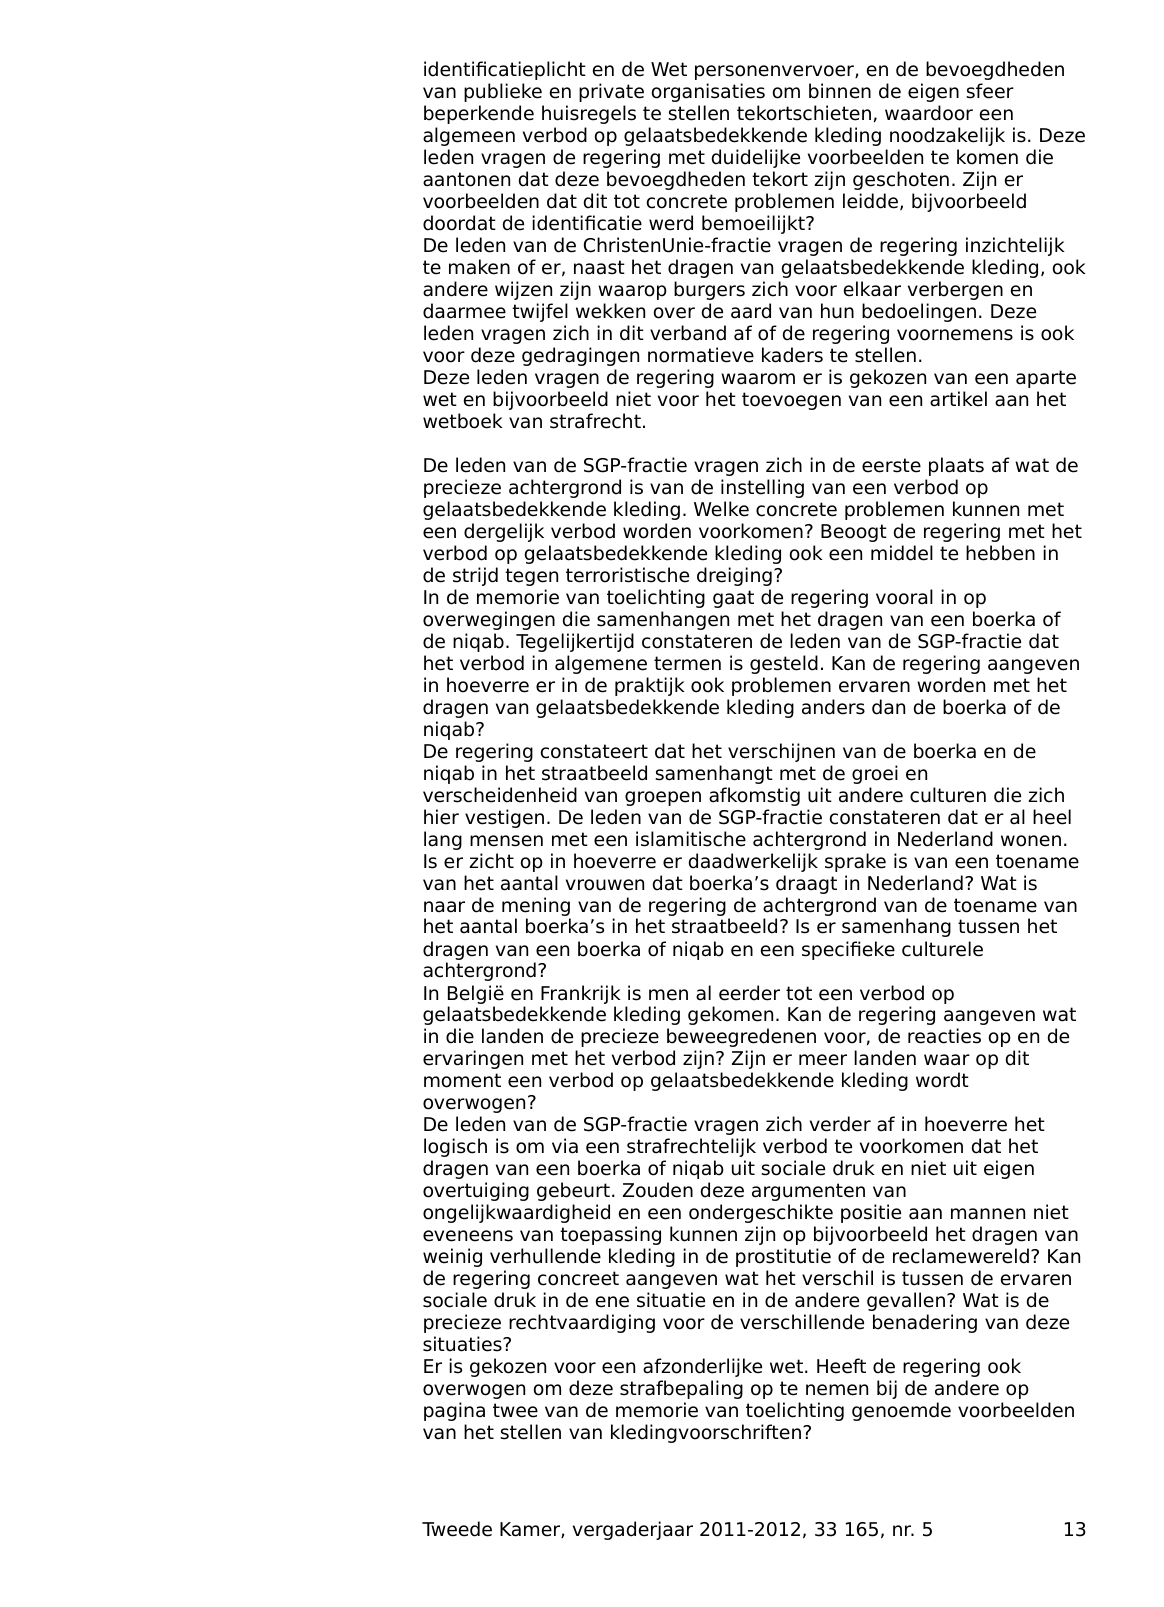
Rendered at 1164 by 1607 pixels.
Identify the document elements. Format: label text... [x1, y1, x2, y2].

text De leden van de SGP-fractie vragen zich verder af in hoeverre het logisch is om via een strafrechtelijk verbod te voorkomen dat het dragen van een boerka of niqab uit sociale druk en niet uit eigen overtuiging gebeurt. Zouden deze argumenten van ongelijkwaardigheid en een ondergeschikte positie aan mannen niet eveneens van toepassing kunnen zijn op bijvoorbeeld het dragen van weinig verhullende kleding in de prostitutie of de reclamewereld? Kan de regering concreet aangeven wat het verschil is tussen de ervaren sociale druk in de ene situatie en in de andere gevallen? Wat is de precieze rechtvaardiging voor de verschillende benadering van deze situaties? [422, 1114, 1087, 1356]
text De leden van de SGP-fractie vragen zich in de eerste plaats af wat de precieze achtergrond is van de instelling van een verbod op gelaatsbedekkende kleding. Welke concrete problemen kunnen met een dergelijk verbod worden voorkomen? Beoogt de regering met het verbod op gelaatsbedekkende kleding ook een middel te hebben in de strijd tegen terroristische dreiging? [422, 455, 1087, 587]
text Deze leden vragen de regering waarom er is gekozen van een aparte wet en bijvoorbeeld niet voor het toevoegen van een artikel aan het wetboek van strafrecht. [422, 367, 1087, 433]
text De leden van de ChristenUnie-fractie vragen de regering inzichtelijk te maken of er, naast het dragen van gelaatsbedekkende kleding, ook andere wijzen zijn waarop burgers zich voor elkaar verbergen en daarmee twijfel wekken over de aard van hun bedoelingen. Deze leden vragen zich in dit verband af of de regering voornemens is ook voor deze gedragingen normatieve kaders te stellen. [422, 235, 1087, 367]
text Er is gekozen voor een afzonderlijke wet. Heeft de regering ook overwogen om deze strafbepaling op te nemen bij de andere op pagina twee van de memorie van toelichting genoemde voorbeelden van het stellen van kledingvoorschriften? [422, 1356, 1087, 1444]
text In de memorie van toelichting gaat de regering vooral in op overwegingen die samenhangen met het dragen van een boerka of de niqab. Tegelijkertijd constateren de leden van de SGP-fractie dat het verbod in algemene termen is gesteld. Kan de regering aangeven in hoeverre er in de praktijk ook problemen ervaren worden met het dragen van gelaatsbedekkende kleding anders dan de boerka of de niqab? [422, 587, 1087, 741]
text identificatieplicht en de Wet personenvervoer, en de bevoegdheden van publieke en private organisaties om binnen de eigen sfeer beperkende huisregels te stellen tekortschieten, waardoor een algemeen verbod op gelaatsbedekkende kleding noodzakelijk is. Deze leden vragen de regering met duidelijke voorbeelden te komen die aantonen dat deze bevoegdheden tekort zijn geschoten. Zijn er voorbeelden dat dit tot concrete problemen leidde, bijvoorbeeld doordat de identificatie werd bemoeilijkt? [422, 59, 1087, 235]
text De regering constateert dat het verschijnen van de boerka en de niqab in het straatbeeld samenhangt met de groei en verscheidenheid van groepen afkomstig uit andere culturen die zich hier vestigen. De leden van de SGP-fractie constateren dat er al heel lang mensen met een islamitische achtergrond in Nederland wonen. Is er zicht op in hoeverre er daadwerkelijk sprake is van een toename van het aantal vrouwen dat boerka’s draagt in Nederland? Wat is naar de mening van de regering de achtergrond van de toename van het aantal boerka’s in het straatbeeld? Is er samenhang tussen het dragen van een boerka of niqab en een specifieke culturele achtergrond? [422, 741, 1087, 982]
text In België en Frankrijk is men al eerder tot een verbod op gelaatsbedekkende kleding gekomen. Kan de regering aangeven wat in die landen de precieze beweegredenen voor, de reacties op en de ervaringen met het verbod zijn? Zijn er meer landen waar op dit moment een verbod op gelaatsbedekkende kleding wordt overwogen? [422, 982, 1087, 1114]
